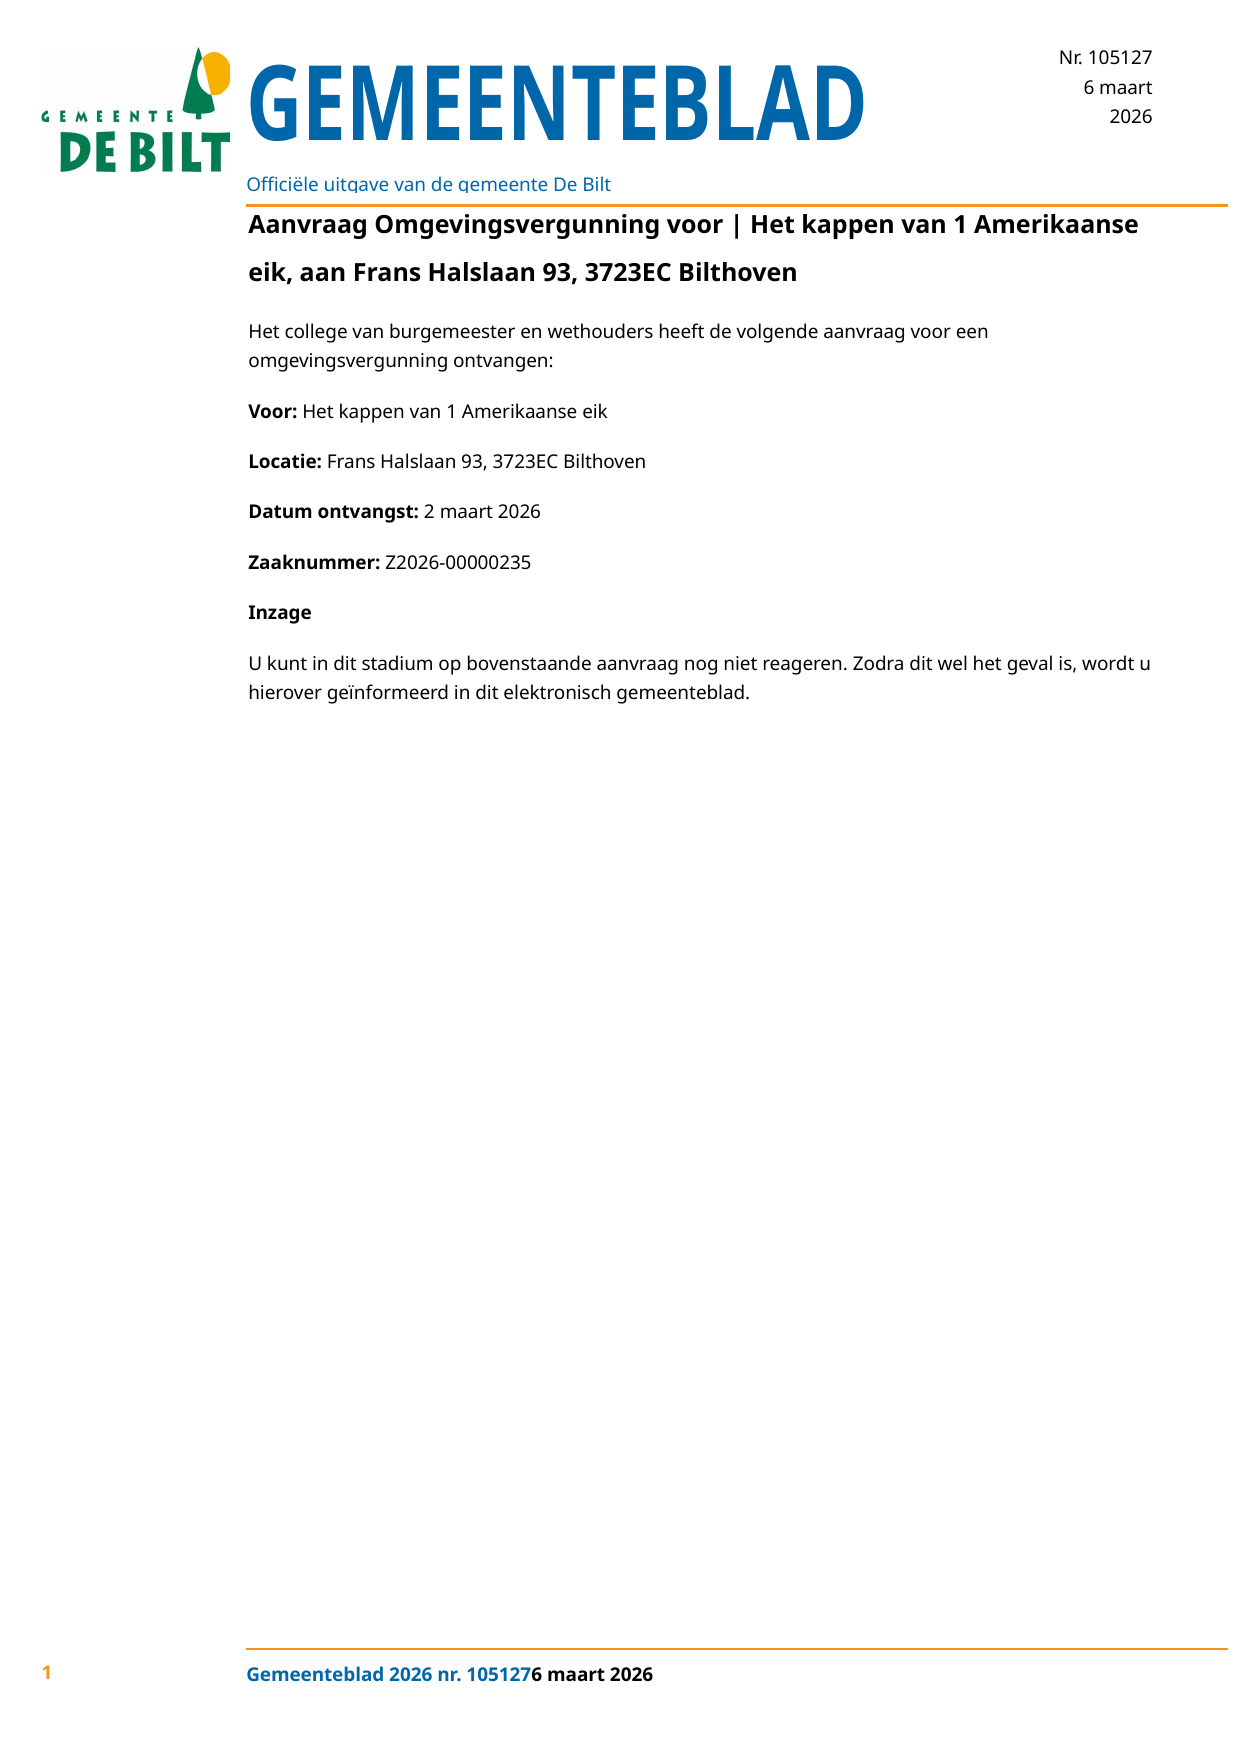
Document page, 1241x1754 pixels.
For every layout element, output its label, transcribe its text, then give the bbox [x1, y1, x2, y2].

text Inzage [248, 599, 1152, 625]
picture [41, 47, 231, 172]
text Locatie: Frans Halslaan 93, 3723EC Bilthoven [248, 448, 1152, 474]
text U kunt in dit stadium op bovenstaande aanvraag nog niet reageren. Zodra dit wel het geval is, wordt u hierover geïnformeerd in dit elektronisch gemeenteblad. [248, 650, 1152, 705]
text Datum ontvangst: 2 maart 2026 [248, 499, 1152, 524]
text Het college van burgemeester en wethouders heeft de volgende aanvraag voor een omgevingsvergunning ontvangen: [248, 318, 1152, 373]
text Zaaknummer: Z2026-00000235 [248, 549, 1152, 575]
text Voor: Het kappen van 1 Amerikaanse eik [248, 398, 1152, 424]
text Aanvraag Omgevingsvergunning voor | Het kappen van 1 Amerikaanse eik, aan Frans Halslaan 93, 3723EC Bilthoven [248, 207, 1152, 288]
